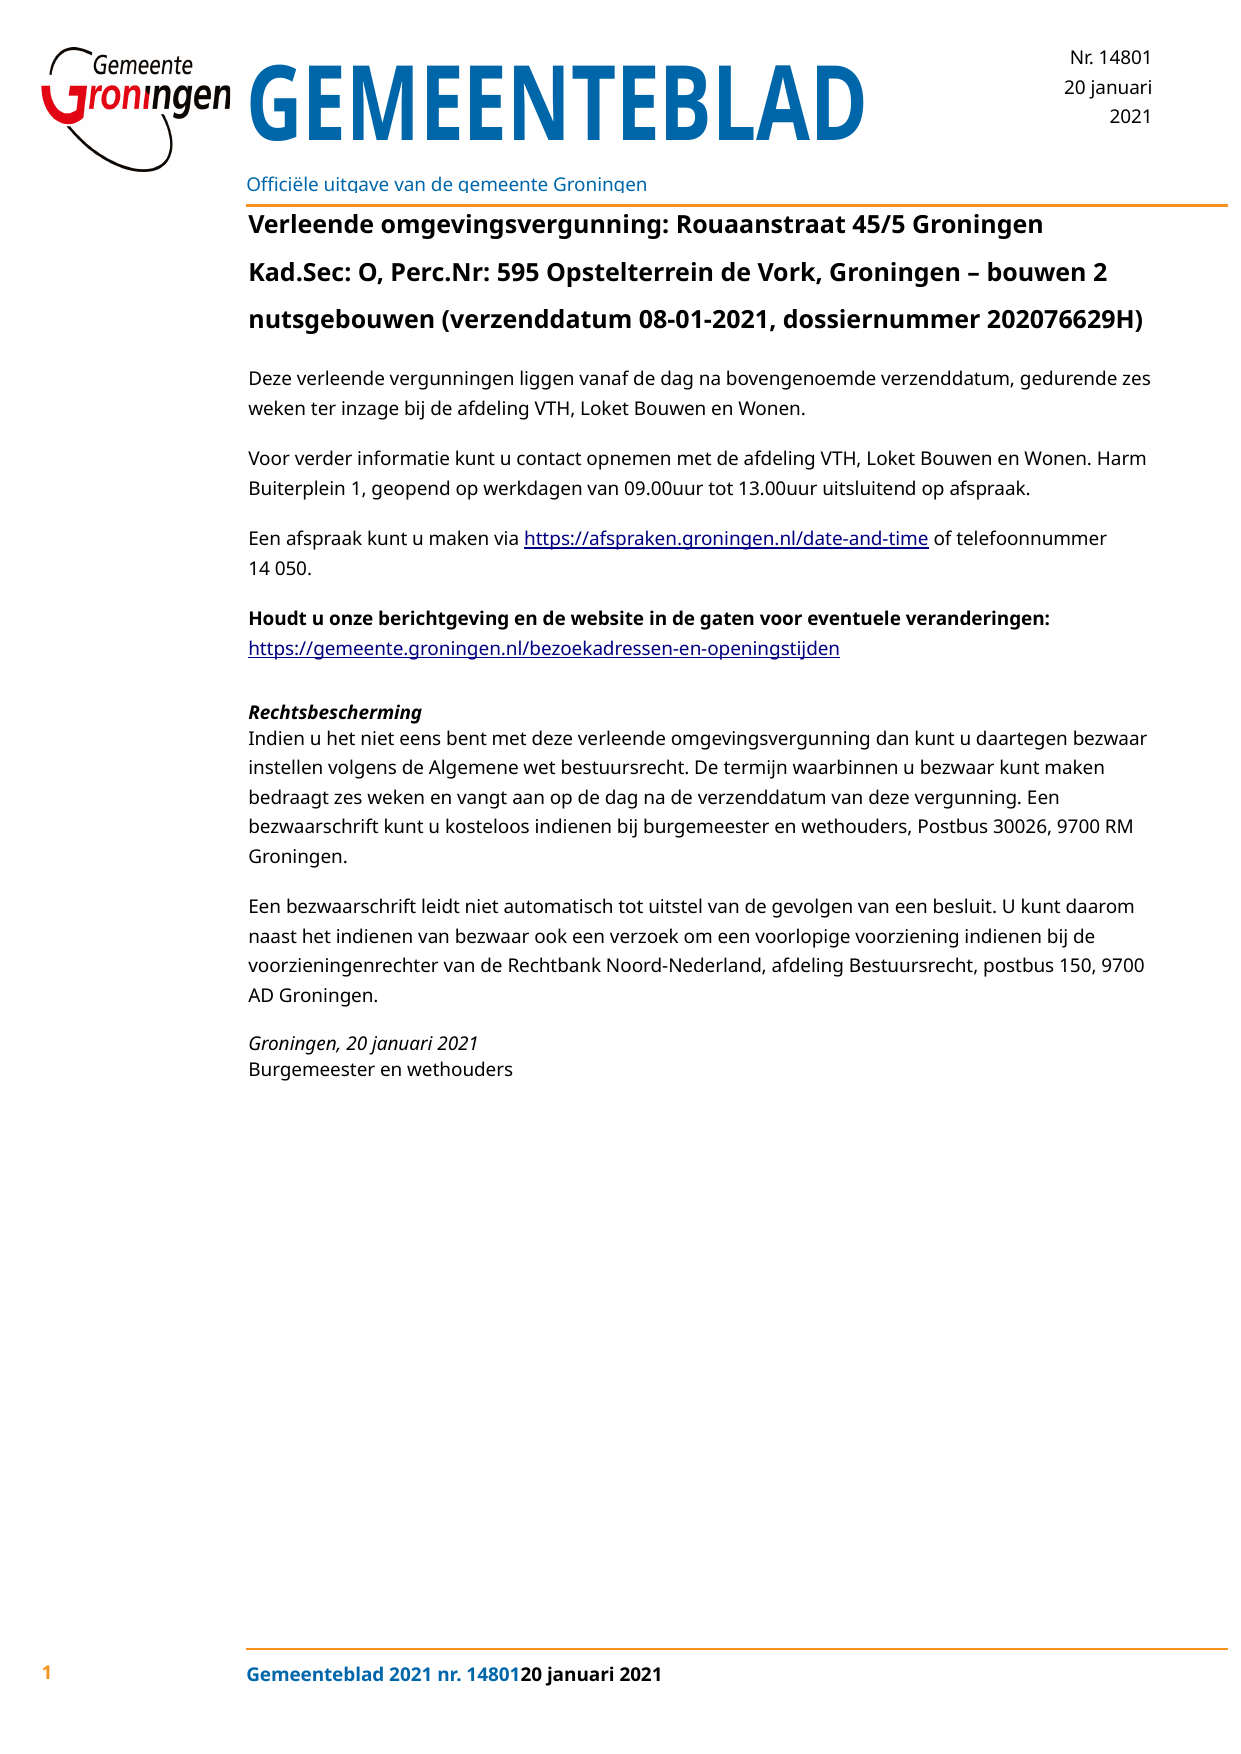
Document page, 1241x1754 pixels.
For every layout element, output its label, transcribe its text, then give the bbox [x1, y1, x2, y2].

text Een bezwaarschrift leidt niet automatisch tot uitstel van de gevolgen van een besluit. U kunt daarom naast het indienen van bezwaar ook een verzoek om een voorlopige voorziening indienen bij de voorzieningenrechter van de Rechtbank Noord-Nederland, afdeling Bestuursrecht, postbus 150, 9700 AD Groningen. [248, 893, 1152, 1008]
text Rechtsbescherming [248, 699, 1152, 725]
text Burgemeester en wethouders [248, 1056, 1152, 1082]
text Deze verleende vergunningen liggen vanaf de dag na bovengenoemde verzenddatum, gedurende zes weken ter inzage bij de afdeling VTH, Loket Bouwen en Wonen. [248, 366, 1152, 421]
text Groningen, 20 januari 2021 [248, 1030, 1152, 1056]
text Een afspraak kunt u maken via https://afspraken.groningen.nl/date-and-time of telefoonnummer 14 050. [248, 526, 1152, 581]
text Verleende omgevingsvergunning: Rouaanstraat 45/5 Groningen Kad.Sec: O, Perc.Nr: 595 Opstelterrein de Vork, Groningen – bouwen 2 nutsgebouwen (verzenddatum 08-01-2021, dossiernummer 202076629H) [248, 207, 1152, 336]
text Houdt u onze berichtgeving en de website in de gaten voor eventuele veranderingen: https://gemeente.groningen.nl/bezoekadressen-en-openingstijden [248, 606, 1152, 661]
text Voor verder informatie kunt u contact opnemen met de afdeling VTH, Loket Bouwen en Wonen. Harm Buiterplein 1, geopend op werkdagen van 09.00uur tot 13.00uur uitsluitend op afspraak. [248, 446, 1152, 501]
picture [41, 47, 231, 172]
text Indien u het niet eens bent met deze verleende omgevingsvergunning dan kunt u daartegen bezwaar instellen volgens de Algemene wet bestuursrecht. De termijn waarbinnen u bezwaar kunt maken bedraagt zes weken en vangt aan op de dag na de verzenddatum van deze vergunning. Een bezwaarschrift kunt u kosteloos indienen bij burgemeester en wethouders, Postbus 30026, 9700 RM Groningen. [248, 725, 1152, 869]
